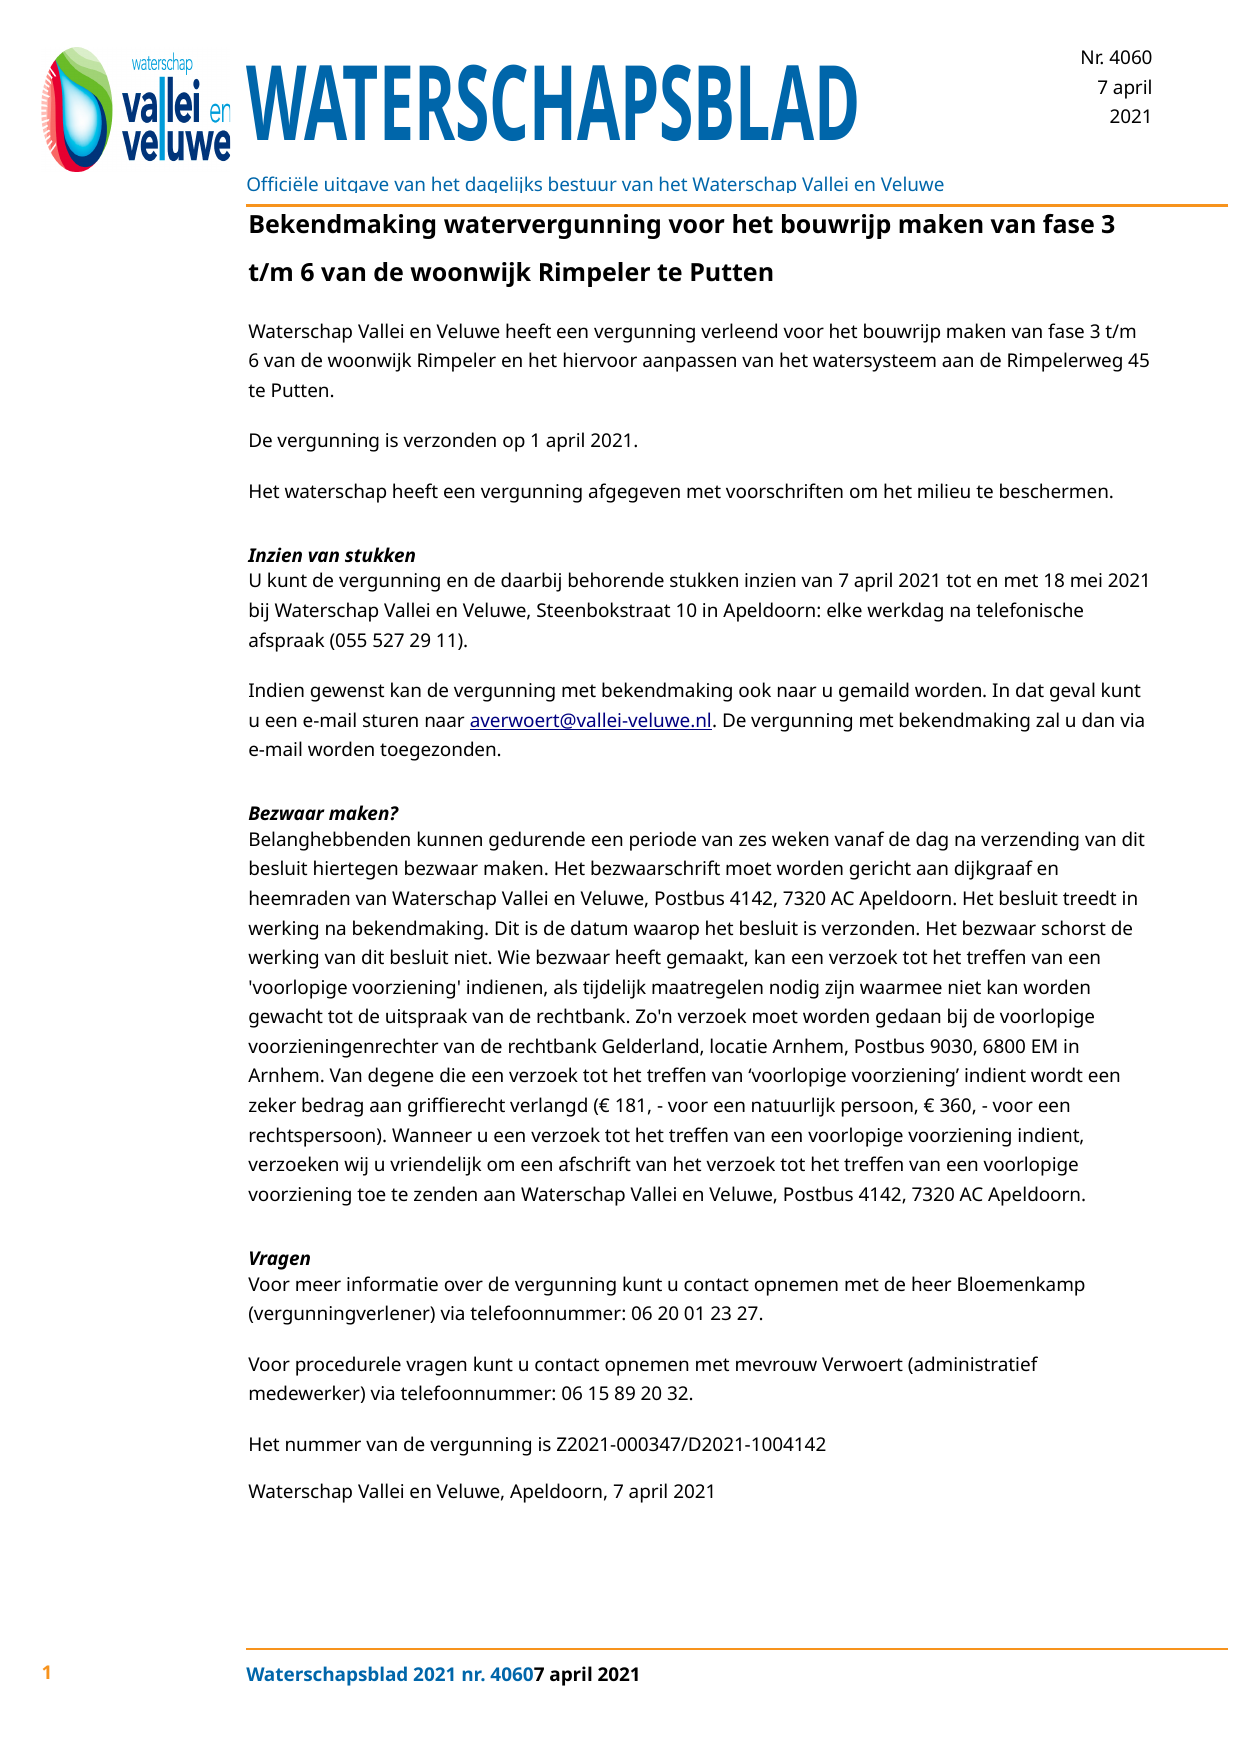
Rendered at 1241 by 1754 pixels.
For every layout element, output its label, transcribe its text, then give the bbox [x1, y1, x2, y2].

text Belanghebbenden kunnen gedurende een periode van zes weken vanaf de dag na verzending van dit besluit hiertegen bezwaar maken. Het bezwaarschrift moet worden gericht aan dijkgraaf en heemraden van Waterschap Vallei en Veluwe, Postbus 4142, 7320 AC Apeldoorn. Het besluit treedt in werking na bekendmaking. Dit is de datum waarop het besluit is verzonden. Het bezwaar schorst de werking van dit besluit niet. Wie bezwaar heeft gemaakt, kan een verzoek tot het treffen van een 'voorlopige voorziening' indienen, als tijdelijk maatregelen nodig zijn waarmee niet kan worden gewacht tot de uitspraak van de rechtbank. Zo'n verzoek moet worden gedaan bij de voorlopige voorzieningenrechter van de rechtbank Gelderland, locatie Arnhem, Postbus 9030, 6800 EM in Arnhem. Van degene die een verzoek tot het treffen van ‘voorlopige voorziening’ indient wordt een zeker bedrag aan griffierecht verlangd (€ 181, - voor een natuurlijk persoon, € 360, - voor een rechtspersoon). Wanneer u een verzoek tot het treffen van een voorlopige voorziening indient, verzoeken wij u vriendelijk om een afschrift van het verzoek tot het treffen van een voorlopige voorziening toe te zenden aan Waterschap Vallei en Veluwe, Postbus 4142, 7320 AC Apeldoorn. [248, 826, 1152, 1207]
text Waterschap Vallei en Veluwe, Apeldoorn, 7 april 2021 [248, 1478, 1152, 1504]
text Het nummer van de vergunning is Z2021-000347/D2021-1004142 [248, 1431, 1152, 1456]
picture [41, 47, 231, 172]
text Bekendmaking watervergunning voor het bouwrijp maken van fase 3 t/m 6 van de woonwijk Rimpeler te Putten [248, 207, 1152, 288]
text Het waterschap heeft een vergunning afgegeven met voorschriften om het milieu te beschermen. [248, 478, 1152, 504]
text Vragen [248, 1245, 1152, 1271]
text Inzien van stukken [248, 542, 1152, 568]
text U kunt de vergunning en de daarbij behorende stukken inzien van 7 april 2021 tot en met 18 mei 2021 bij Waterschap Vallei en Veluwe, Steenbokstraat 10 in Apeldoorn: elke werkdag na telefonische afspraak (055 527 29 11). [248, 568, 1152, 652]
text Voor procedurele vragen kunt u contact opnemen met mevrouw Verwoert (administratief medewerker) via telefoonnummer: 06 15 89 20 32. [248, 1351, 1152, 1406]
text Indien gewenst kan de vergunning met bekendmaking ook naar u gemaild worden. In dat geval kunt u een e-mail sturen naar averwoert@vallei-veluwe.nl. De vergunning met bekendmaking zal u dan via e-mail worden toegezonden. [248, 677, 1152, 762]
text Voor meer informatie over de vergunning kunt u contact opnemen met de heer Bloemenkamp (vergunningverlener) via telefoonnummer: 06 20 01 23 27. [248, 1271, 1152, 1326]
text Waterschap Vallei en Veluwe heeft een vergunning verleend voor het bouwrijp maken van fase 3 t/m 6 van de woonwijk Rimpeler en het hiervoor aanpassen van het watersysteem aan de Rimpelerweg 45 te Putten. [248, 318, 1152, 403]
text De vergunning is verzonden op 1 april 2021. [248, 427, 1152, 453]
text Bezwaar maken? [248, 800, 1152, 826]
